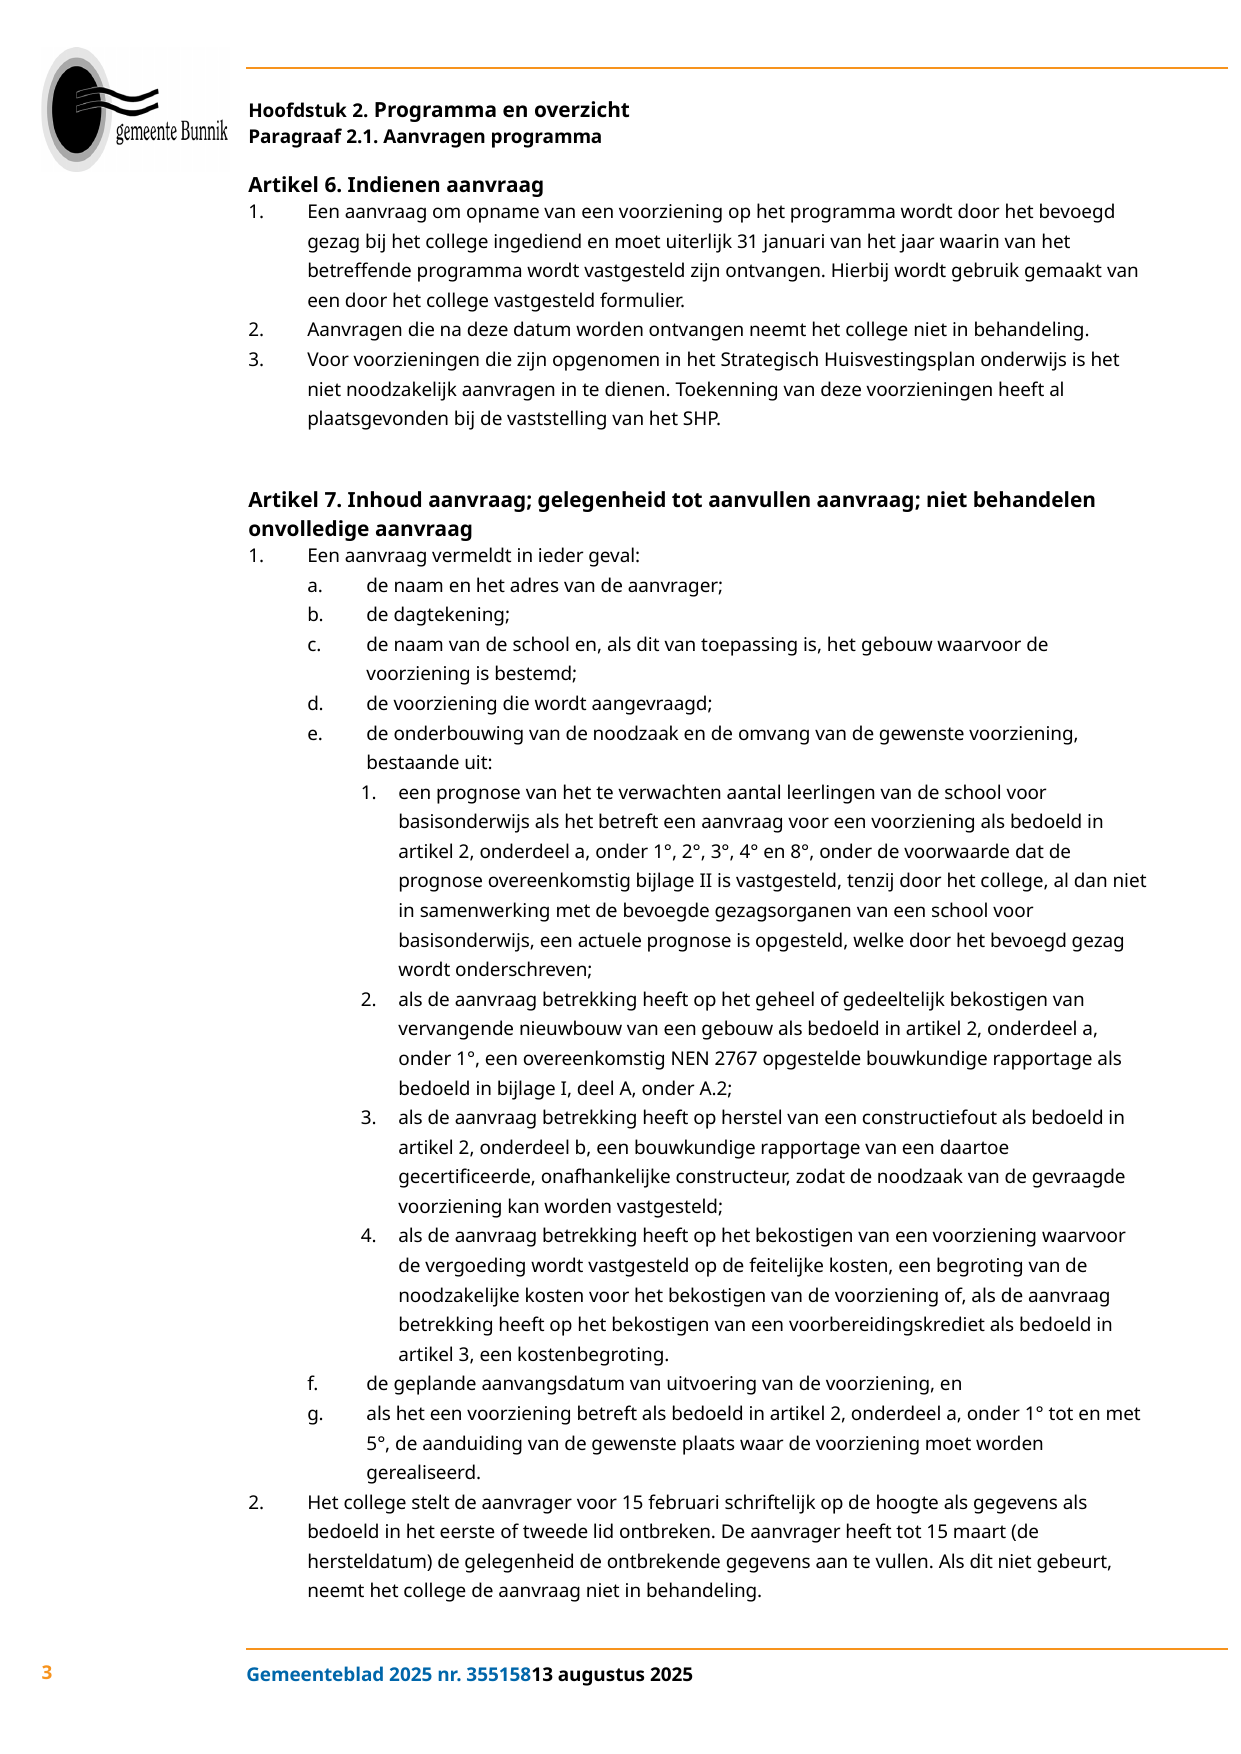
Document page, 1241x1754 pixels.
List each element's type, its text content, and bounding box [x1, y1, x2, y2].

list als de aanvraag betrekking heeft op het bekostigen van een voorziening waarvoor de vergoeding wordt vastgesteld op de feitelijke kosten, een begroting van de noodzakelijke kosten voor het bekostigen van de voorziening of, als de aanvraag betrekking heeft op het bekostigen van een voorbereidingskrediet als bedoeld in artikel 3, een kostenbegroting. [361, 1223, 1152, 1367]
list de dagtekening; [307, 601, 1152, 627]
list Aanvragen die na deze datum worden ontvangen neemt het college niet in behandeling. [248, 317, 1152, 342]
list als het een voorziening betreft als bedoeld in artikel 2, onderdeel a, onder 1° tot en met 5°, de aanduiding van de gewenste plaats waar de voorziening moet worden gerealiseerd. [307, 1400, 1152, 1485]
list als de aanvraag betrekking heeft op het geheel of gedeeltelijk bekostigen van vervangende nieuwbouw van een gebouw als bedoeld in artikel 2, onderdeel a, onder 1°, een overeenkomstig NEN 2767 opgestelde bouwkundige rapportage als bedoeld in bijlage I, deel A, onder A.2; [361, 986, 1152, 1100]
list de voorziening die wordt aangevraagd; [307, 690, 1152, 716]
list Het college stelt de aanvrager voor 15 februari schriftelijk op de hoogte als gegevens als bedoeld in het eerste of tweede lid ontbreken. De aanvrager heeft tot 15 maart (de hersteldatum) de gelegenheid de ontbrekende gegevens aan te vullen. Als dit niet gebeurt, neemt het college de aanvraag niet in behandeling. [248, 1489, 1152, 1603]
text Artikel 6. Indienen aanvraag [248, 170, 1152, 198]
text Hoofdstuk 2. Programma en overzicht [248, 95, 1152, 123]
list Voor voorzieningen die zijn opgenomen in het Strategisch Huisvestingsplan onderwijs is het niet noodzakelijk aanvragen in te dienen. Toekenning van deze voorzieningen heeft al plaatsgevonden bij de vaststelling van het SHP. [248, 346, 1152, 431]
text Paragraaf 2.1. Aanvragen programma [248, 123, 1152, 149]
list de naam van de school en, als dit van toepassing is, het gebouw waarvoor de voorziening is bestemd; [307, 631, 1152, 686]
list de geplande aanvangsdatum van uitvoering van de voorziening, en [307, 1371, 1152, 1396]
list een prognose van het te verwachten aantal leerlingen van de school voor basisonderwijs als het betreft een aanvraag voor een voorziening als bedoeld in artikel 2, onderdeel a, onder 1°, 2°, 3°, 4° en 8°, onder de voorwaarde dat de prognose overeenkomstig bijlage II is vastgesteld, tenzij door het college, al dan niet in samenwerking met de bevoegde gezagsorganen van een school voor basisonderwijs, een actuele prognose is opgesteld, welke door het bevoegd gezag wordt onderschreven; [361, 779, 1152, 982]
list Een aanvraag vermeldt in ieder geval: [248, 542, 1152, 568]
list de onderbouwing van de noodzaak en de omvang van de gewenste voorziening, bestaande uit: [307, 720, 1152, 775]
list de naam en het adres van de aanvrager; [307, 572, 1152, 597]
list als de aanvraag betrekking heeft op herstel van een constructiefout als bedoeld in artikel 2, onderdeel b, een bouwkundige rapportage van een daartoe gecertificeerde, onafhankelijke constructeur, zodat de noodzaak van de gevraagde voorziening kan worden vastgesteld; [361, 1104, 1152, 1219]
picture [41, 47, 231, 172]
text Artikel 7. Inhoud aanvraag; gelegenheid tot aanvullen aanvraag; niet behandelen onvolledige aanvraag [248, 485, 1152, 542]
list Een aanvraag om opname van een voorziening op het programma wordt door het bevoegd gezag bij het college ingediend en moet uiterlijk 31 januari van het jaar waarin van het betreffende programma wordt vastgesteld zijn ontvangen. Hierbij wordt gebruik gemaakt van een door het college vastgesteld formulier. [248, 198, 1152, 313]
